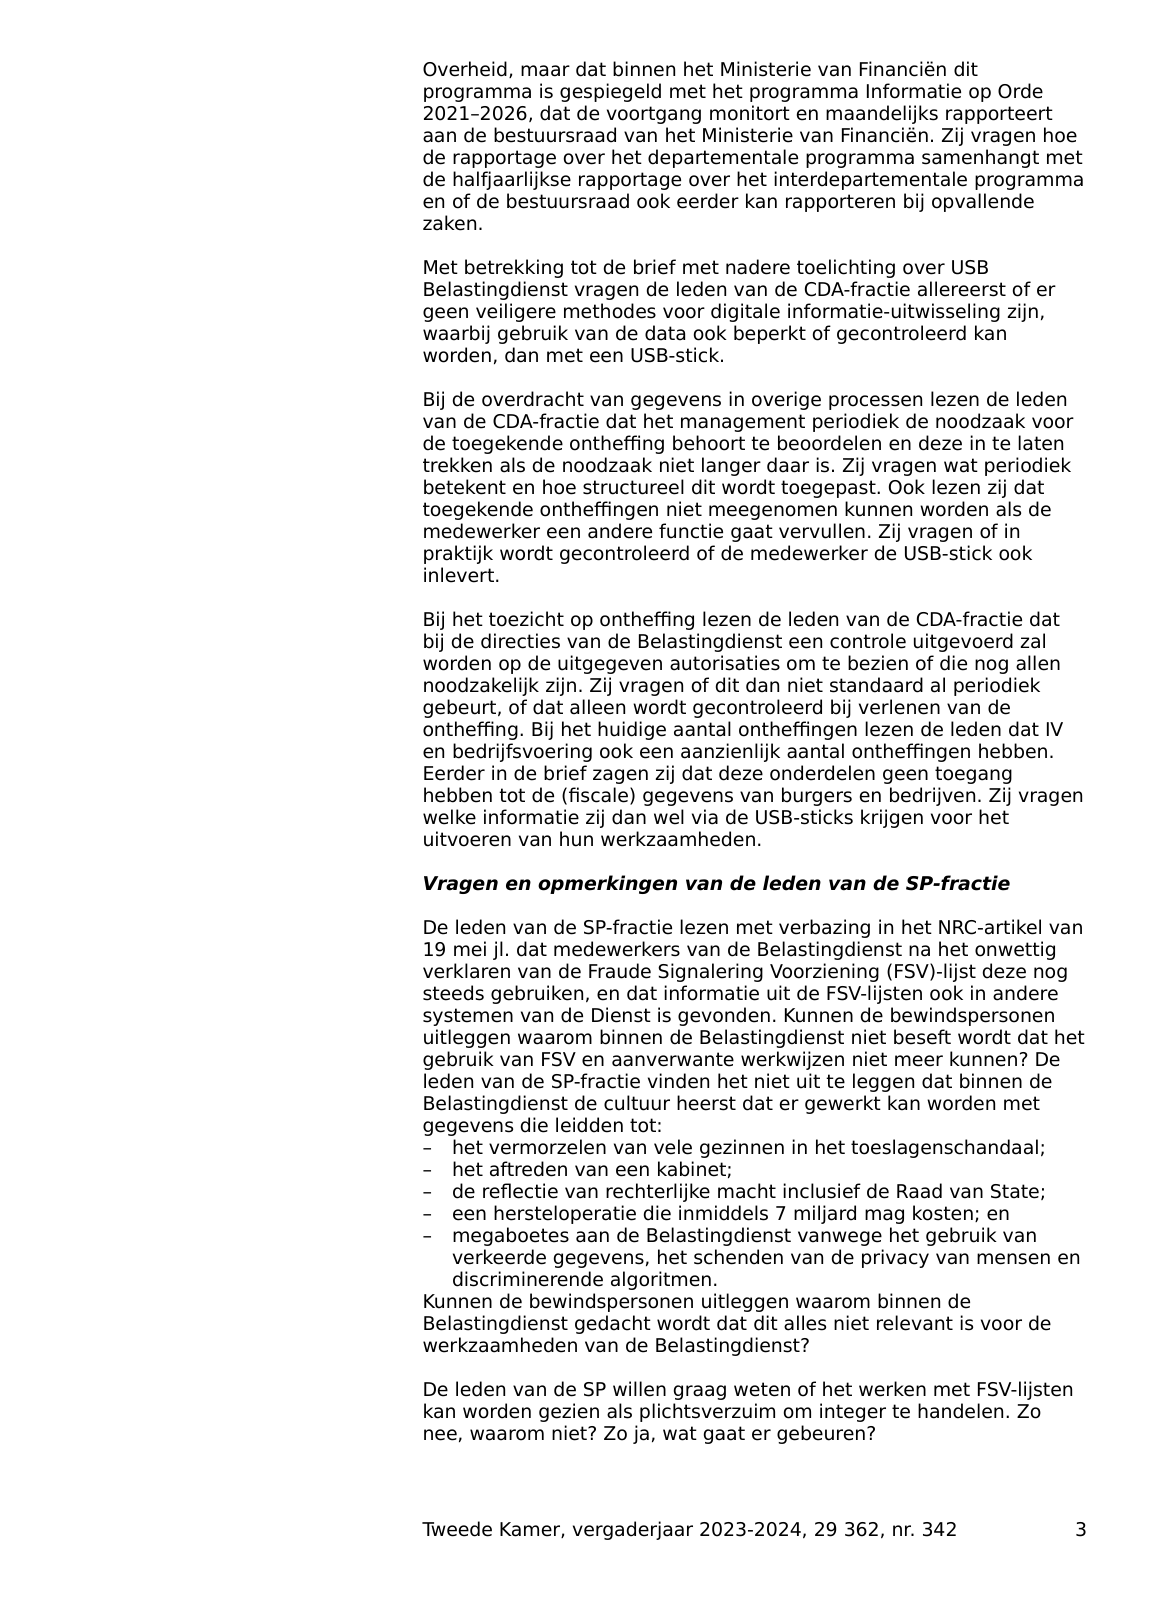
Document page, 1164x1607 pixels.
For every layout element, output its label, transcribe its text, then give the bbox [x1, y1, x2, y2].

text – het vermorzelen van vele gezinnen in het toeslagenschandaal; [422, 1137, 1087, 1159]
text De leden van de SP-fractie lezen met verbazing in het NRC-artikel van 19 mei jl. dat medewerkers van de Belastingdienst na het onwettig verklaren van de Fraude Signalering Voorziening (FSV)-lijst deze nog steeds gebruiken, en dat informatie uit de FSV-lijsten ook in andere systemen van de Dienst is gevonden. Kunnen de bewindspersonen uitleggen waarom binnen de Belastingdienst niet beseft wordt dat het gebruik van FSV en aanverwante werkwijzen niet meer kunnen? De leden van de SP-fractie vinden het niet uit te leggen dat binnen de Belastingdienst de cultuur heerst dat er gewerkt kan worden met gegevens die leidden tot: [422, 917, 1087, 1137]
text – het aftreden van een kabinet; [422, 1159, 1087, 1181]
text – megaboetes aan de Belastingdienst vanwege het gebruik van verkeerde gegevens, het schenden van de privacy van mensen en discriminerende algoritmen. [422, 1225, 1087, 1291]
text Bij de overdracht van gegevens in overige processen lezen de leden van de CDA-fractie dat het management periodiek de noodzaak voor de toegekende ontheffing behoort te beoordelen en deze in te laten trekken als de noodzaak niet langer daar is. Zij vragen wat periodiek betekent en hoe structureel dit wordt toegepast. Ook lezen zij dat toegekende ontheffingen niet meegenomen kunnen worden als de medewerker een andere functie gaat vervullen. Zij vragen of in praktijk wordt gecontroleerd of de medewerker de USB-stick ook inlevert. [422, 389, 1087, 587]
text – de reflectie van rechterlijke macht inclusief de Raad van State; [422, 1181, 1087, 1203]
text Kunnen de bewindspersonen uitleggen waarom binnen de Belastingdienst gedacht wordt dat dit alles niet relevant is voor de werkzaamheden van de Belastingdienst? [422, 1291, 1087, 1357]
text Overheid, maar dat binnen het Ministerie van Financiën dit programma is gespiegeld met het programma Informatie op Orde 2021–2026, dat de voortgang monitort en maandelijks rapporteert aan de bestuursraad van het Ministerie van Financiën. Zij vragen hoe de rapportage over het departementale programma samenhangt met de halfjaarlijkse rapportage over het interdepartementale programma en of de bestuursraad ook eerder kan rapporteren bij opvallende zaken. [422, 59, 1087, 235]
subtitle Vragen en opmerkingen van de leden van de SP-fractie [422, 873, 1087, 895]
text Met betrekking tot de brief met nadere toelichting over USB Belastingdienst vragen de leden van de CDA-fractie allereerst of er geen veiligere methodes voor digitale informatie-uitwisseling zijn, waarbij gebruik van de data ook beperkt of gecontroleerd kan worden, dan met een USB-stick. [422, 257, 1087, 367]
text De leden van de SP willen graag weten of het werken met FSV-lijsten kan worden gezien als plichtsverzuim om integer te handelen. Zo nee, waarom niet? Zo ja, wat gaat er gebeuren? [422, 1379, 1087, 1445]
text Bij het toezicht op ontheffing lezen de leden van de CDA-fractie dat bij de directies van de Belastingdienst een controle uitgevoerd zal worden op de uitgegeven autorisaties om te bezien of die nog allen noodzakelijk zijn. Zij vragen of dit dan niet standaard al periodiek gebeurt, of dat alleen wordt gecontroleerd bij verlenen van de ontheffing. Bij het huidige aantal ontheffingen lezen de leden dat IV en bedrijfsvoering ook een aanzienlijk aantal ontheffingen hebben. Eerder in de brief zagen zij dat deze onderdelen geen toegang hebben tot de (fiscale) gegevens van burgers en bedrijven. Zij vragen welke informatie zij dan wel via de USB-sticks krijgen voor het uitvoeren van hun werkzaamheden. [422, 609, 1087, 851]
text – een hersteloperatie die inmiddels 7 miljard mag kosten; en [422, 1203, 1087, 1225]
